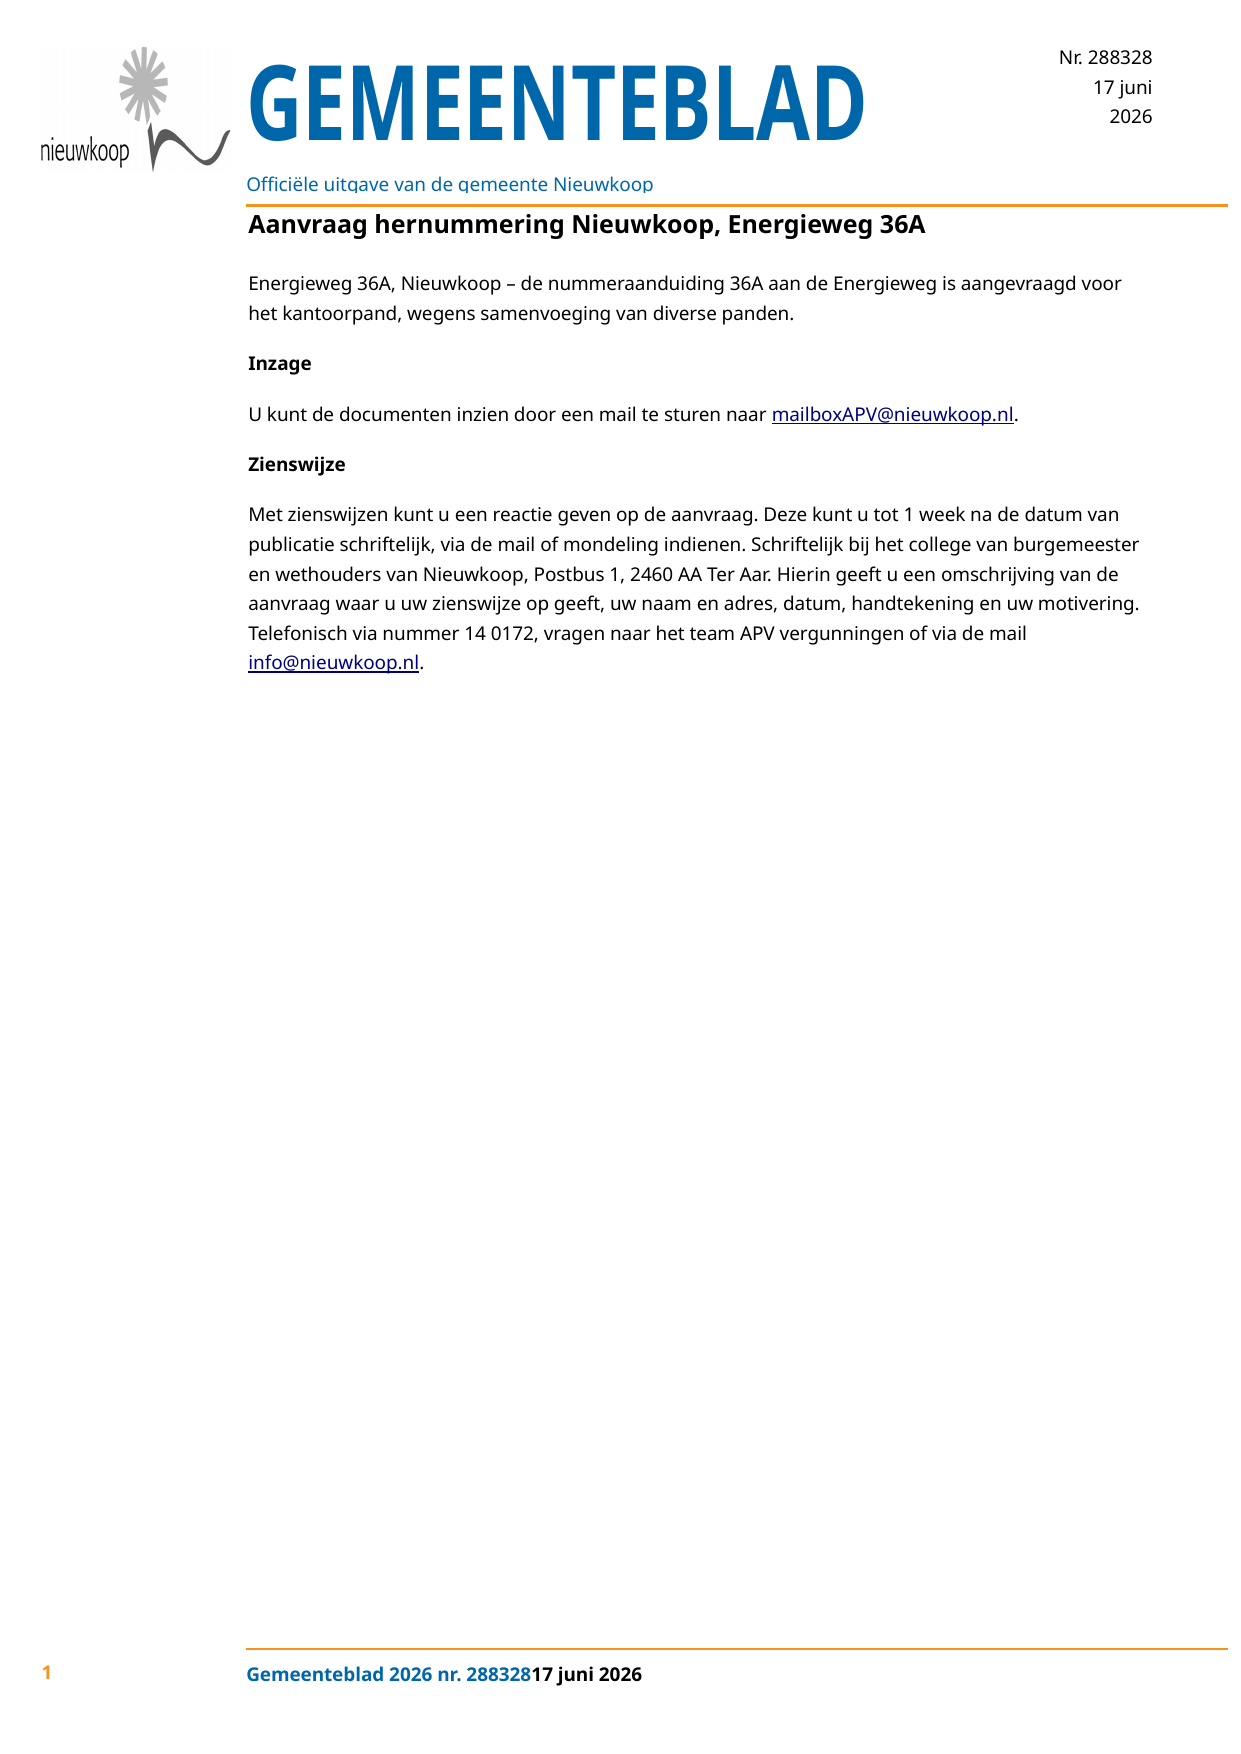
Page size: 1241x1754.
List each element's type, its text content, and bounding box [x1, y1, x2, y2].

text Inzage [248, 350, 1152, 376]
text Energieweg 36A, Nieuwkoop – de nummeraanduiding 36A aan de Energieweg is aangevraagd voor het kantoorpand, wegens samenvoeging van diverse panden. [248, 270, 1152, 326]
picture [41, 47, 231, 172]
text U kunt de documenten inzien door een mail te sturen naar mailboxAPV@nieuwkoop.nl. [248, 401, 1152, 426]
text Met zienswijzen kunt u een reactie geven op de aanvraag. Deze kunt u tot 1 week na de datum van publicatie schriftelijk, via de mail of mondeling indienen. Schriftelijk bij het college van burgemeester en wethouders van Nieuwkoop, Postbus 1, 2460 AA Ter Aar. Hierin geeft u een omschrijving van de aanvraag waar u uw zienswijze op geeft, uw naam en adres, datum, handtekening en uw motivering. Telefonisch via nummer 14 0172, vragen naar het team APV vergunningen of via de mail info@nieuwkoop.nl. [248, 502, 1152, 675]
text Aanvraag hernummering Nieuwkoop, Energieweg 36A [248, 207, 1152, 241]
text Zienswijze [248, 451, 1152, 477]
